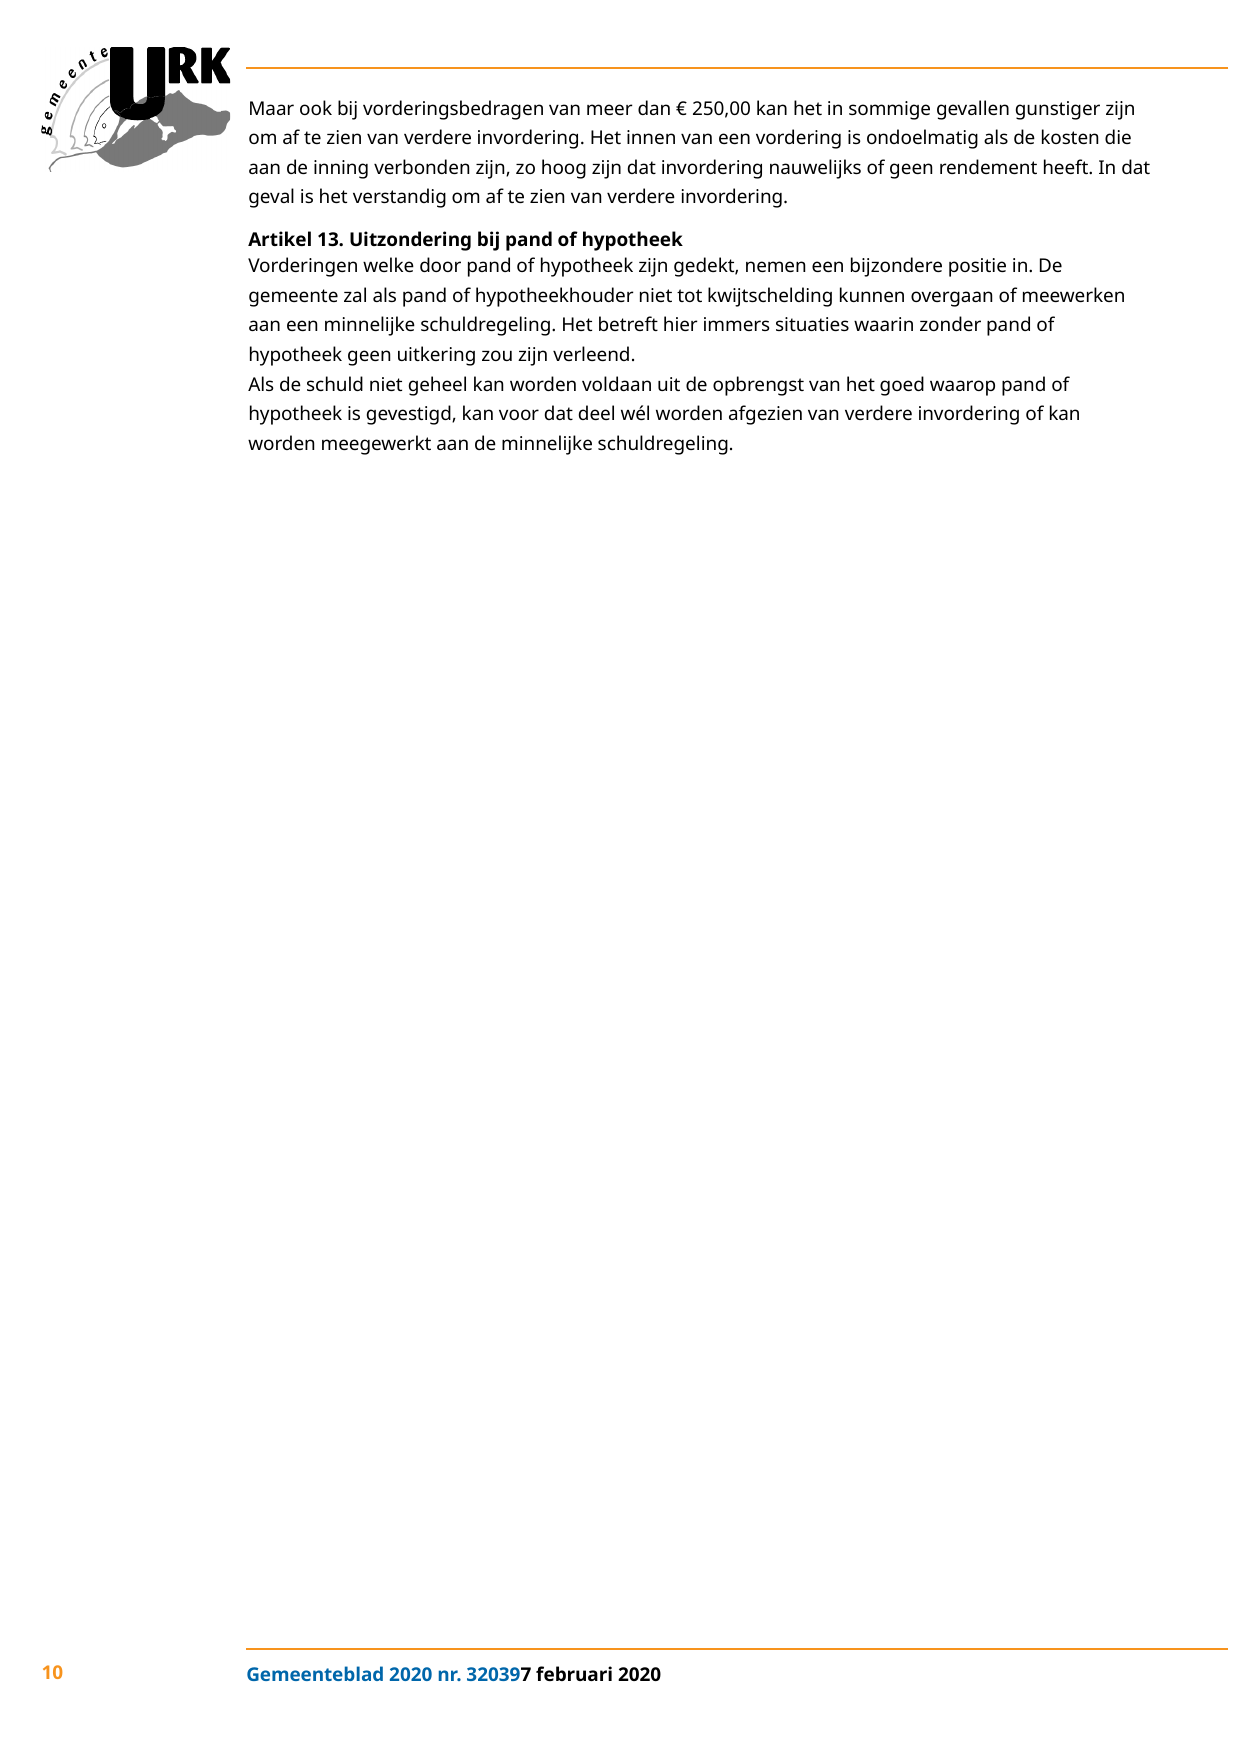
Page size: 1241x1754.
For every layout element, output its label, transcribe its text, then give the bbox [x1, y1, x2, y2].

text Vorderingen welke door pand of hypotheek zijn gedekt, nemen een bijzondere positie in. De gemeente zal als pand of hypotheekhouder niet tot kwijtschelding kunnen overgaan of meewerken aan een minnelijke schuldregeling. Het betreft hier immers situaties waarin zonder pand of hypotheek geen uitkering zou zijn verleend. [248, 252, 1152, 367]
text Artikel 13. Uitzondering bij pand of hypotheek [248, 227, 1152, 252]
picture [41, 47, 231, 172]
text Als de schuld niet geheel kan worden voldaan uit de opbrengst van het goed waarop pand of hypotheek is gevestigd, kan voor dat deel wél worden afgezien van verdere invordering of kan worden meegewerkt aan de minnelijke schuldregeling. [248, 371, 1152, 456]
text Maar ook bij vorderingsbedragen van meer dan € 250,00 kan het in sommige gevallen gunstiger zijn om af te zien van verdere invordering. Het innen van een vordering is ondoelmatig als de kosten die aan de inning verbonden zijn, zo hoog zijn dat invordering nauwelijks of geen rendement heeft. In dat geval is het verstandig om af te zien van verdere invordering. [248, 95, 1152, 209]
